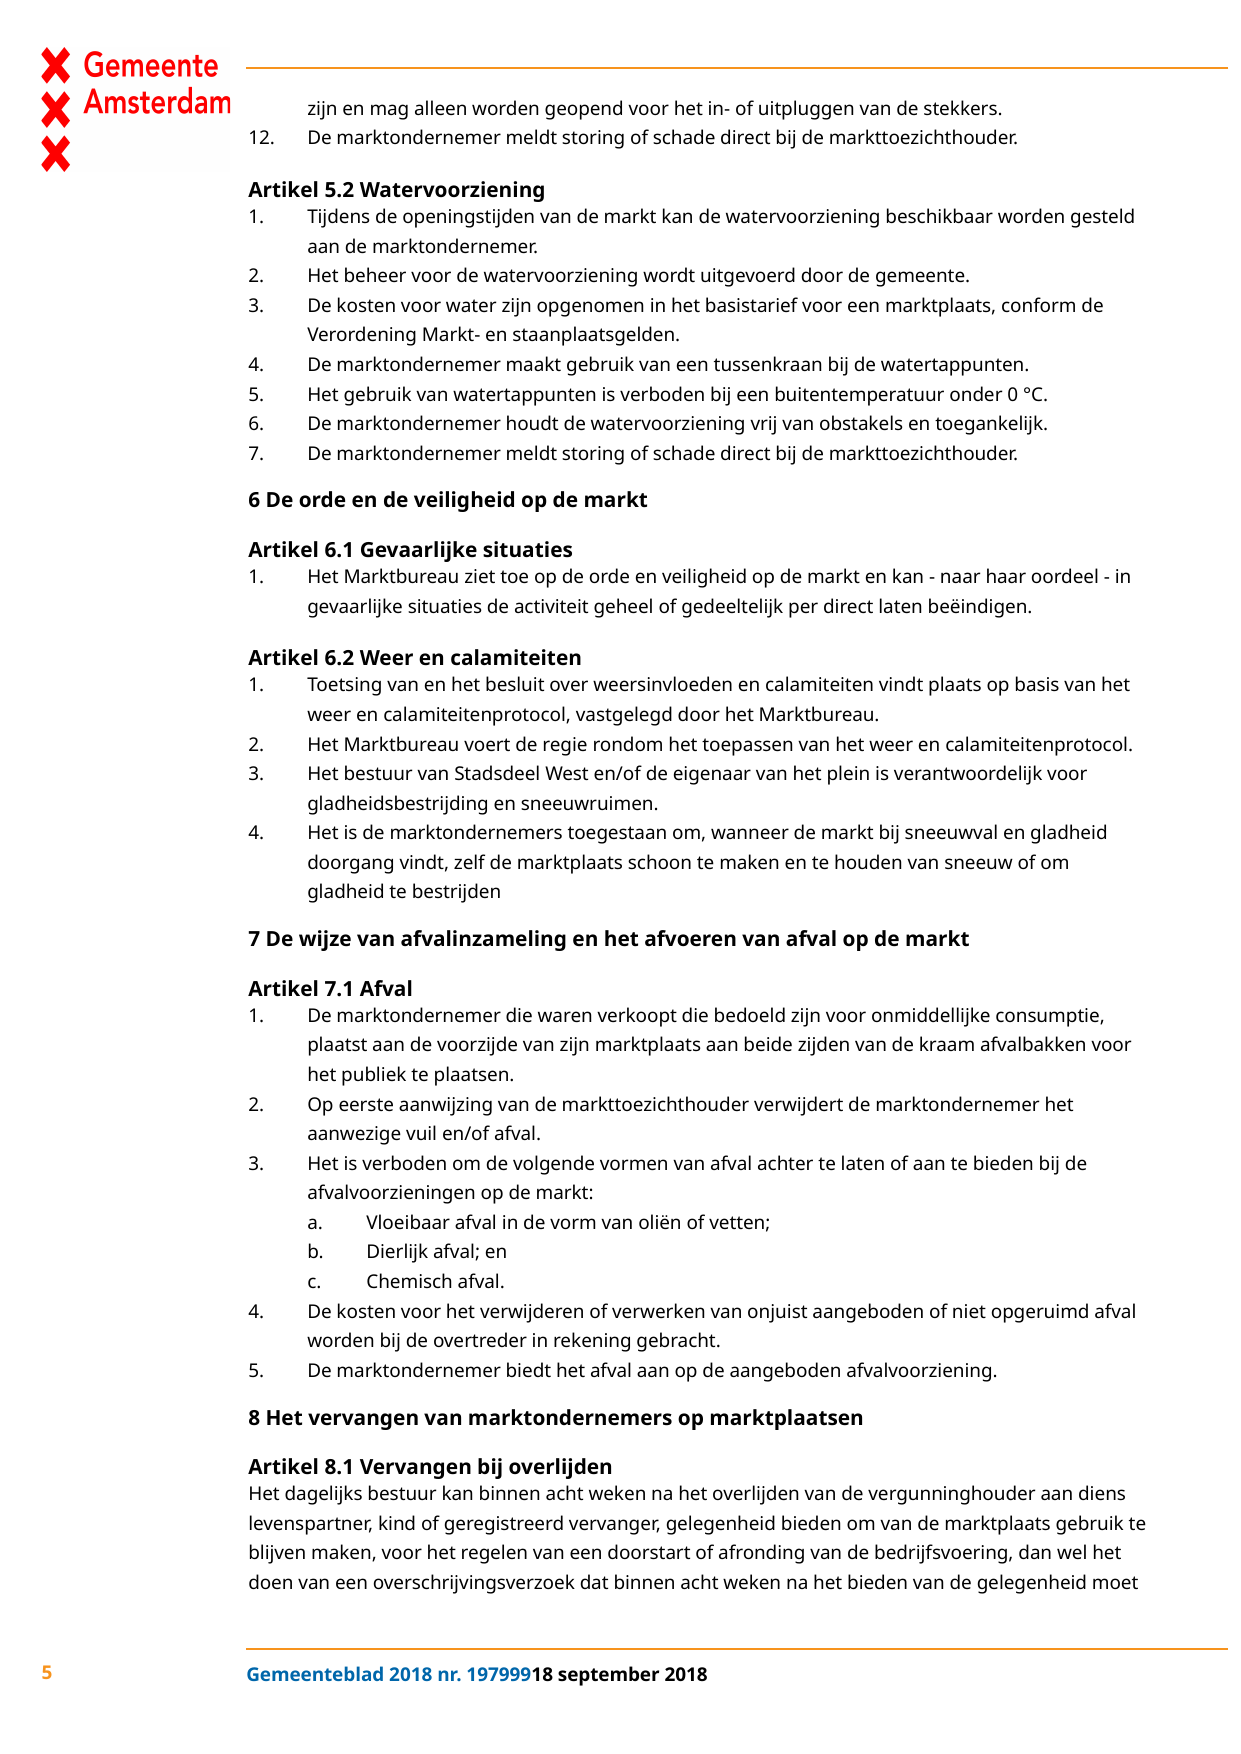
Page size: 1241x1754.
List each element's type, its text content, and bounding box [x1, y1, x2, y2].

text Artikel 6.1 Gevaarlijke situaties [248, 535, 1152, 563]
list Het bestuur van Stadsdeel West en/of de eigenaar van het plein is verantwoordelijk voor gladheidsbestrijding en sneeuwruimen. [248, 760, 1152, 816]
text Artikel 5.2 Watervoorziening [248, 175, 1152, 203]
list Dierlijk afval; en [307, 1239, 1152, 1264]
list Toetsing van en het besluit over weersinvloeden en calamiteiten vindt plaats op basis van het weer en calamiteitenprotocol, vastgelegd door het Marktbureau. [248, 672, 1152, 727]
list De marktondernemer maakt gebruik van een tussenkraan bij de watertappunten. [248, 351, 1152, 377]
list Op eerste aanwijzing van de markttoezichthouder verwijdert de marktondernemer het aanwezige vuil en/of afval. [248, 1091, 1152, 1146]
list Het Marktbureau ziet toe op de orde en veiligheid op de markt en kan - naar haar oordeel - in gevaarlijke situaties de activiteit geheel of gedeeltelijk per direct laten beëindigen. [248, 563, 1152, 618]
list Het is de marktondernemers toegestaan om, wanneer de markt bij sneeuwval en gladheid doorgang vindt, zelf de marktplaats schoon te maken en te houden van sneeuw of om gladheid te bestrijden [248, 819, 1152, 904]
list Het gebruik van watertappunten is verboden bij een buitentemperatuur onder 0 °C. [248, 381, 1152, 406]
list De marktondernemer houdt de watervoorziening vrij van obstakels en toegankelijk. [248, 410, 1152, 436]
list De kosten voor water zijn opgenomen in het basistarief voor een marktplaats, conform de Verordening Markt- en staanplaatsgelden. [248, 292, 1152, 347]
list Het Marktbureau voert de regie rondom het toepassen van het weer en calamiteitenprotocol. [248, 731, 1152, 757]
list zijn en mag alleen worden geopend voor het in- of uitpluggen van de stekkers. [248, 95, 1152, 121]
list Tijdens de openingstijden van de markt kan de watervoorziening beschikbaar worden gesteld aan de marktondernemer. [248, 203, 1152, 258]
list Chemisch afval. [307, 1268, 1152, 1294]
text Artikel 6.2 Weer en calamiteiten [248, 643, 1152, 672]
list Het is verboden om de volgende vormen van afval achter te laten of aan te bieden bij de afvalvoorzieningen op de markt: [248, 1150, 1152, 1205]
text 7 De wijze van afvalinzameling en het afvoeren van afval op de markt [248, 924, 1152, 953]
list Het beheer voor de watervoorziening wordt uitgevoerd door de gemeente. [248, 262, 1152, 288]
text Artikel 8.1 Vervangen bij overlijden [248, 1452, 1152, 1480]
text 6 De orde en de veiligheid op de markt [248, 486, 1152, 514]
list De marktondernemer biedt het afval aan op de aangeboden afvalvoorziening. [248, 1357, 1152, 1383]
text 8 Het vervangen van marktondernemers op marktplaatsen [248, 1403, 1152, 1431]
list De marktondernemer die waren verkoopt die bedoeld zijn voor onmiddellijke consumptie, plaatst aan de voorzijde van zijn marktplaats aan beide zijden van de kraam afvalbakken voor het publiek te plaatsen. [248, 1002, 1152, 1087]
list Vloeibaar afval in de vorm van oliën of vetten; [307, 1209, 1152, 1235]
list De kosten voor het verwijderen of verwerken van onjuist aangeboden of niet opgeruimd afval worden bij de overtreder in rekening gebracht. [248, 1298, 1152, 1353]
text Het dagelijks bestuur kan binnen acht weken na het overlijden van de vergunninghouder aan diens levenspartner, kind of geregistreerd vervanger, gelegenheid bieden om van de marktplaats gebruik te blijven maken, voor het regelen van een doorstart of afronding van de bedrijfsvoering, dan wel het doen van een overschrijvingsverzoek dat binnen acht weken na het bieden van de gelegenheid moet [248, 1480, 1152, 1595]
picture [41, 47, 231, 172]
text Artikel 7.1 Afval [248, 974, 1152, 1002]
list De marktondernemer meldt storing of schade direct bij de markttoezichthouder. [248, 440, 1152, 466]
list De marktondernemer meldt storing of schade direct bij de markttoezichthouder. [248, 124, 1152, 150]
